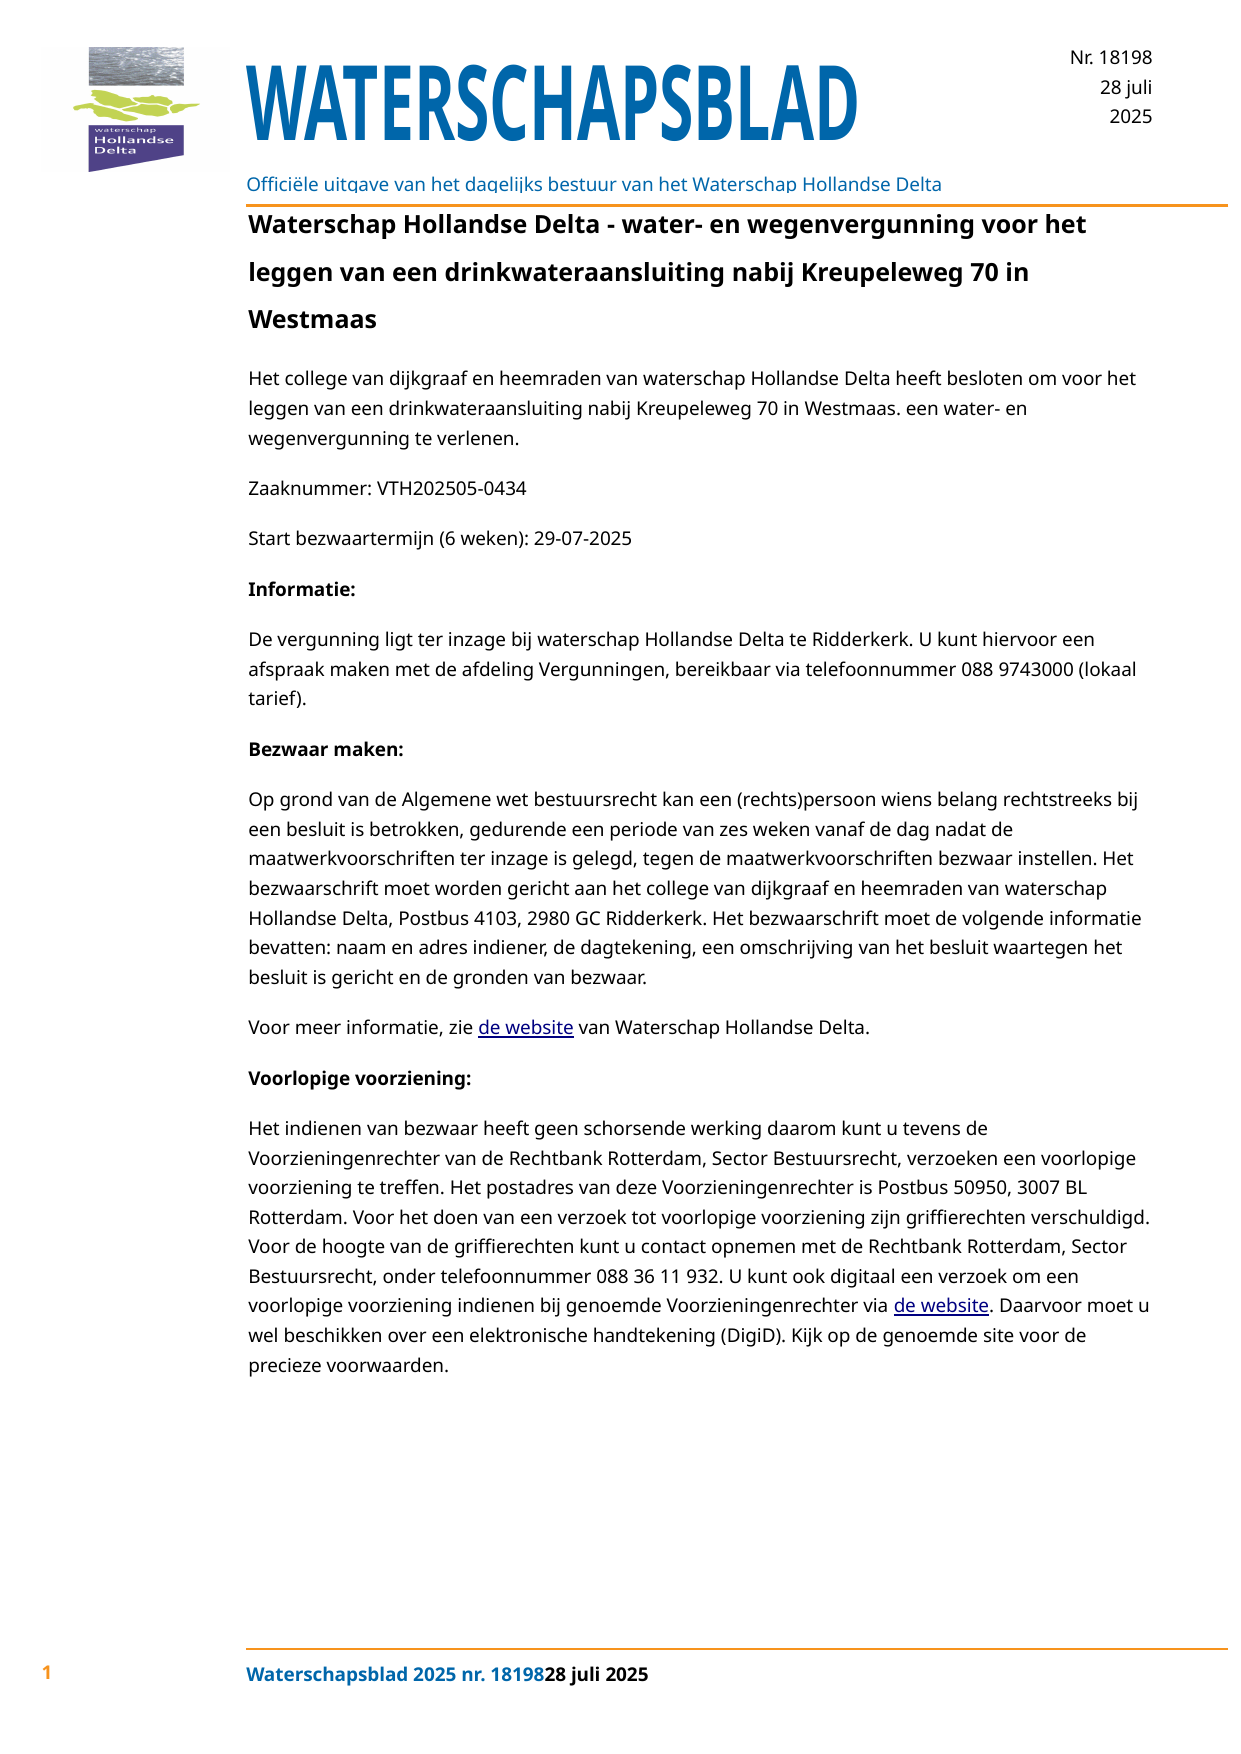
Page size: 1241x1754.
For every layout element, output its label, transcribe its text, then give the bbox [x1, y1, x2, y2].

text Start bezwaartermijn (6 weken): 29-07-2025 [248, 526, 1152, 551]
text Op grond van de Algemene wet bestuursrecht kan een (rechts)persoon wiens belang rechtstreeks bij een besluit is betrokken, gedurende een periode van zes weken vanaf de dag nadat de maatwerkvoorschriften ter inzage is gelegd, tegen de maatwerkvoorschriften bezwaar instellen. Het bezwaarschrift moet worden gericht aan het college van dijkgraaf en heemraden van waterschap Hollandse Delta, Postbus 4103, 2980 GC Ridderkerk. Het bezwaarschrift moet de volgende informatie bevatten: naam en adres indiener, de dagtekening, een omschrijving van het besluit waartegen het besluit is gericht en de gronden van bezwaar. [248, 786, 1152, 989]
text De vergunning ligt ter inzage bij waterschap Hollandse Delta te Ridderkerk. U kunt hiervoor een afspraak maken met de afdeling Vergunningen, bereikbaar via telefoonnummer 088 9743000 (lokaal tarief). [248, 626, 1152, 711]
text Het college van dijkgraaf en heemraden van waterschap Hollandse Delta heeft besloten om voor het leggen van een drinkwateraansluiting nabij Kreupeleweg 70 in Westmaas. een water- en wegenvergunning te verlenen. [248, 366, 1152, 450]
text Voor meer informatie, zie de website van Waterschap Hollandse Delta. [248, 1014, 1152, 1040]
text Het indienen van bezwaar heeft geen schorsende werking daarom kunt u tevens de Voorzieningenrechter van de Rechtbank Rotterdam, Sector Bestuursrecht, verzoeken een voorlopige voorziening te treffen. Het postadres van deze Voorzieningenrechter is Postbus 50950, 3007 BL Rotterdam. Voor het doen van een verzoek tot voorlopige voorziening zijn griffierechten verschuldigd. Voor de hoogte van de griffierechten kunt u contact opnemen met de Rechtbank Rotterdam, Sector Bestuursrecht, onder telefoonnummer 088 36 11 932. U kunt ook digitaal een verzoek om een voorlopige voorziening indienen bij genoemde Voorzieningenrechter via de website. Daarvoor moet u wel beschikken over een elektronische handtekening (DigiD). Kijk op de genoemde site voor de precieze voorwaarden. [248, 1115, 1152, 1377]
text Informatie: [248, 576, 1152, 602]
text Voorlopige voorziening: [248, 1065, 1152, 1090]
picture [41, 47, 231, 172]
text Bezwaar maken: [248, 736, 1152, 762]
text Waterschap Hollandse Delta - water- en wegenvergunning voor het leggen van een drinkwateraansluiting nabij Kreupeleweg 70 in Westmaas [248, 207, 1152, 336]
text Zaaknummer: VTH202505-0434 [248, 475, 1152, 501]
